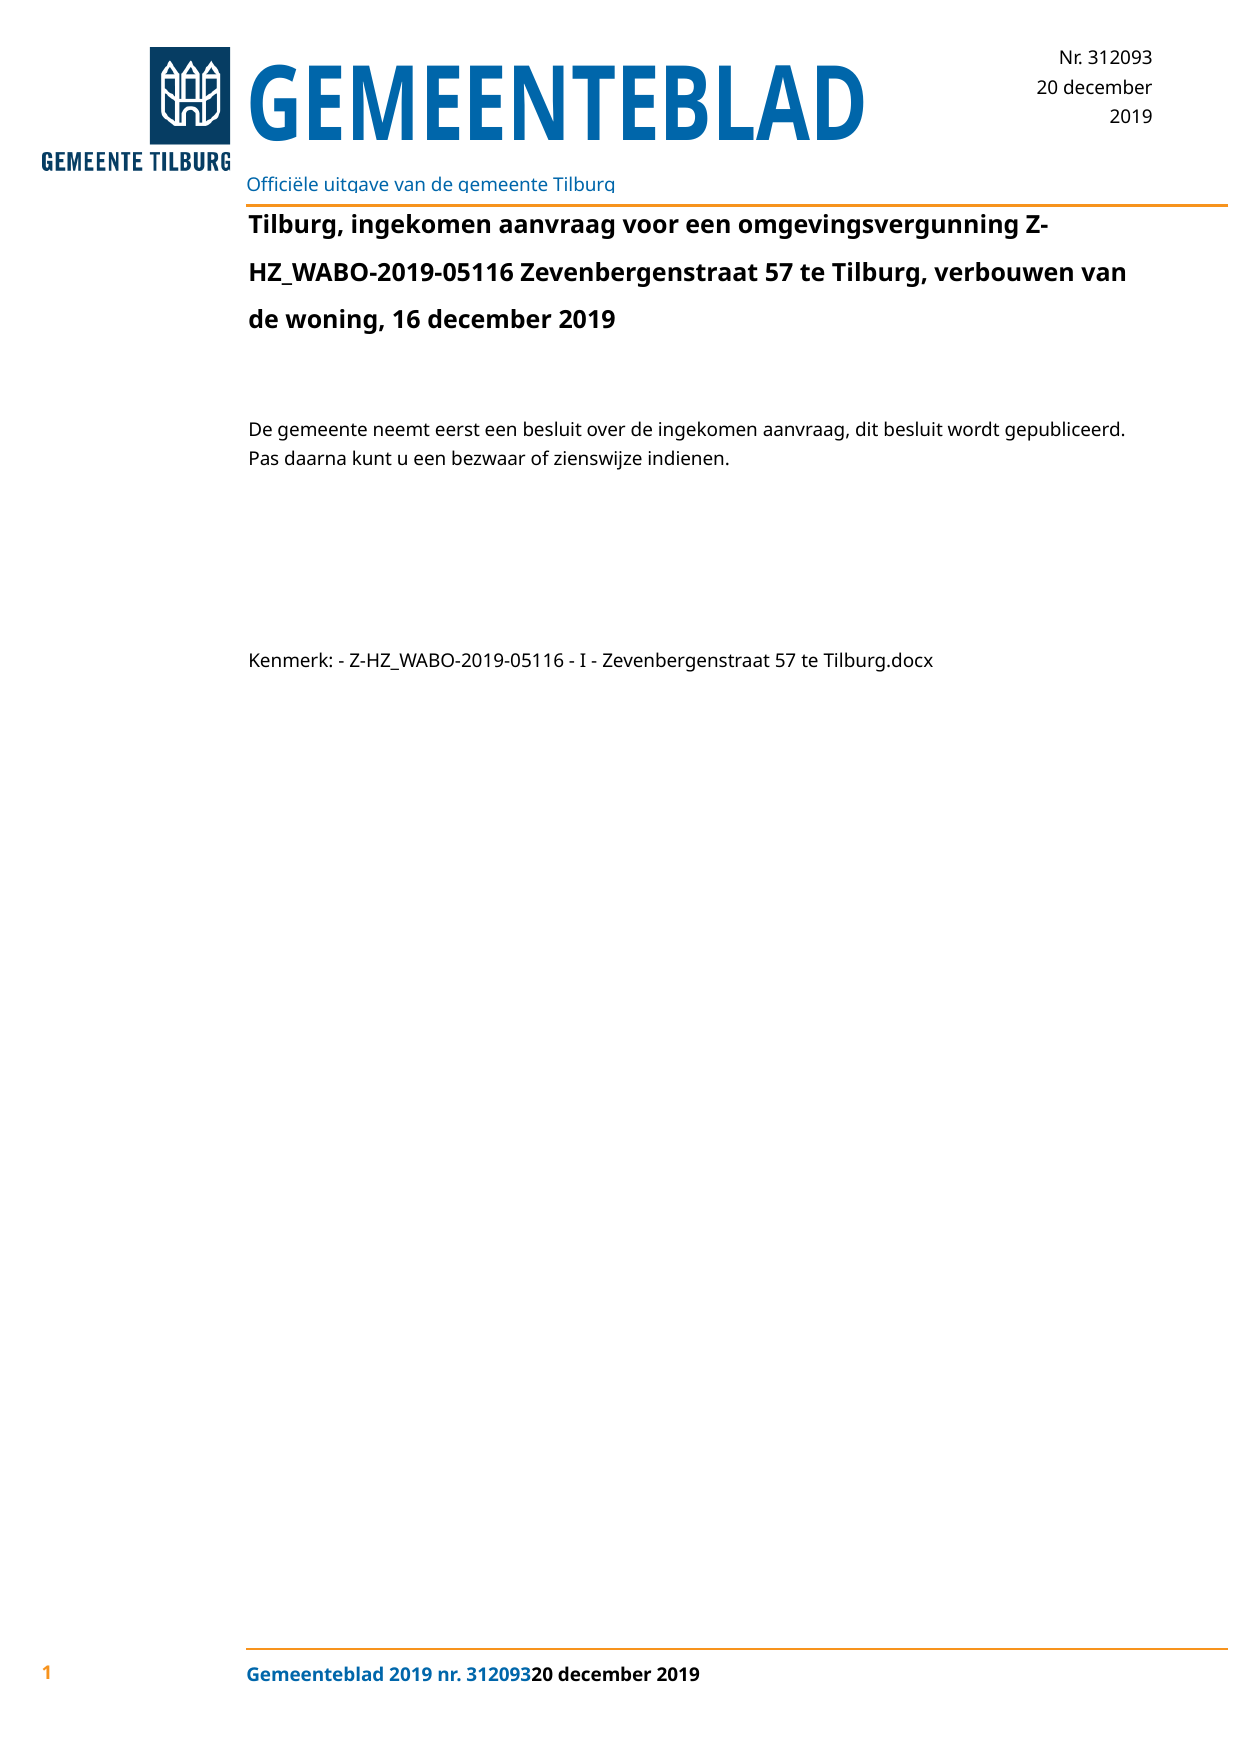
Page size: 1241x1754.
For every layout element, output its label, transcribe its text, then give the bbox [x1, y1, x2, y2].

text Kenmerk: - Z-HZ_WABO-2019-05116 - I - Zevenbergenstraat 57 te Tilburg.docx [248, 647, 1152, 673]
picture [41, 47, 231, 172]
text Tilburg, ingekomen aanvraag voor een omgevingsvergunning Z-HZ_WABO-2019-05116 Zevenbergenstraat 57 te Tilburg, verbouwen van de woning, 16 december 2019 [248, 207, 1152, 336]
text De gemeente neemt eerst een besluit over de ingekomen aanvraag, dit besluit wordt gepubliceerd. Pas daarna kunt u een bezwaar of zienswijze indienen. [248, 416, 1152, 471]
